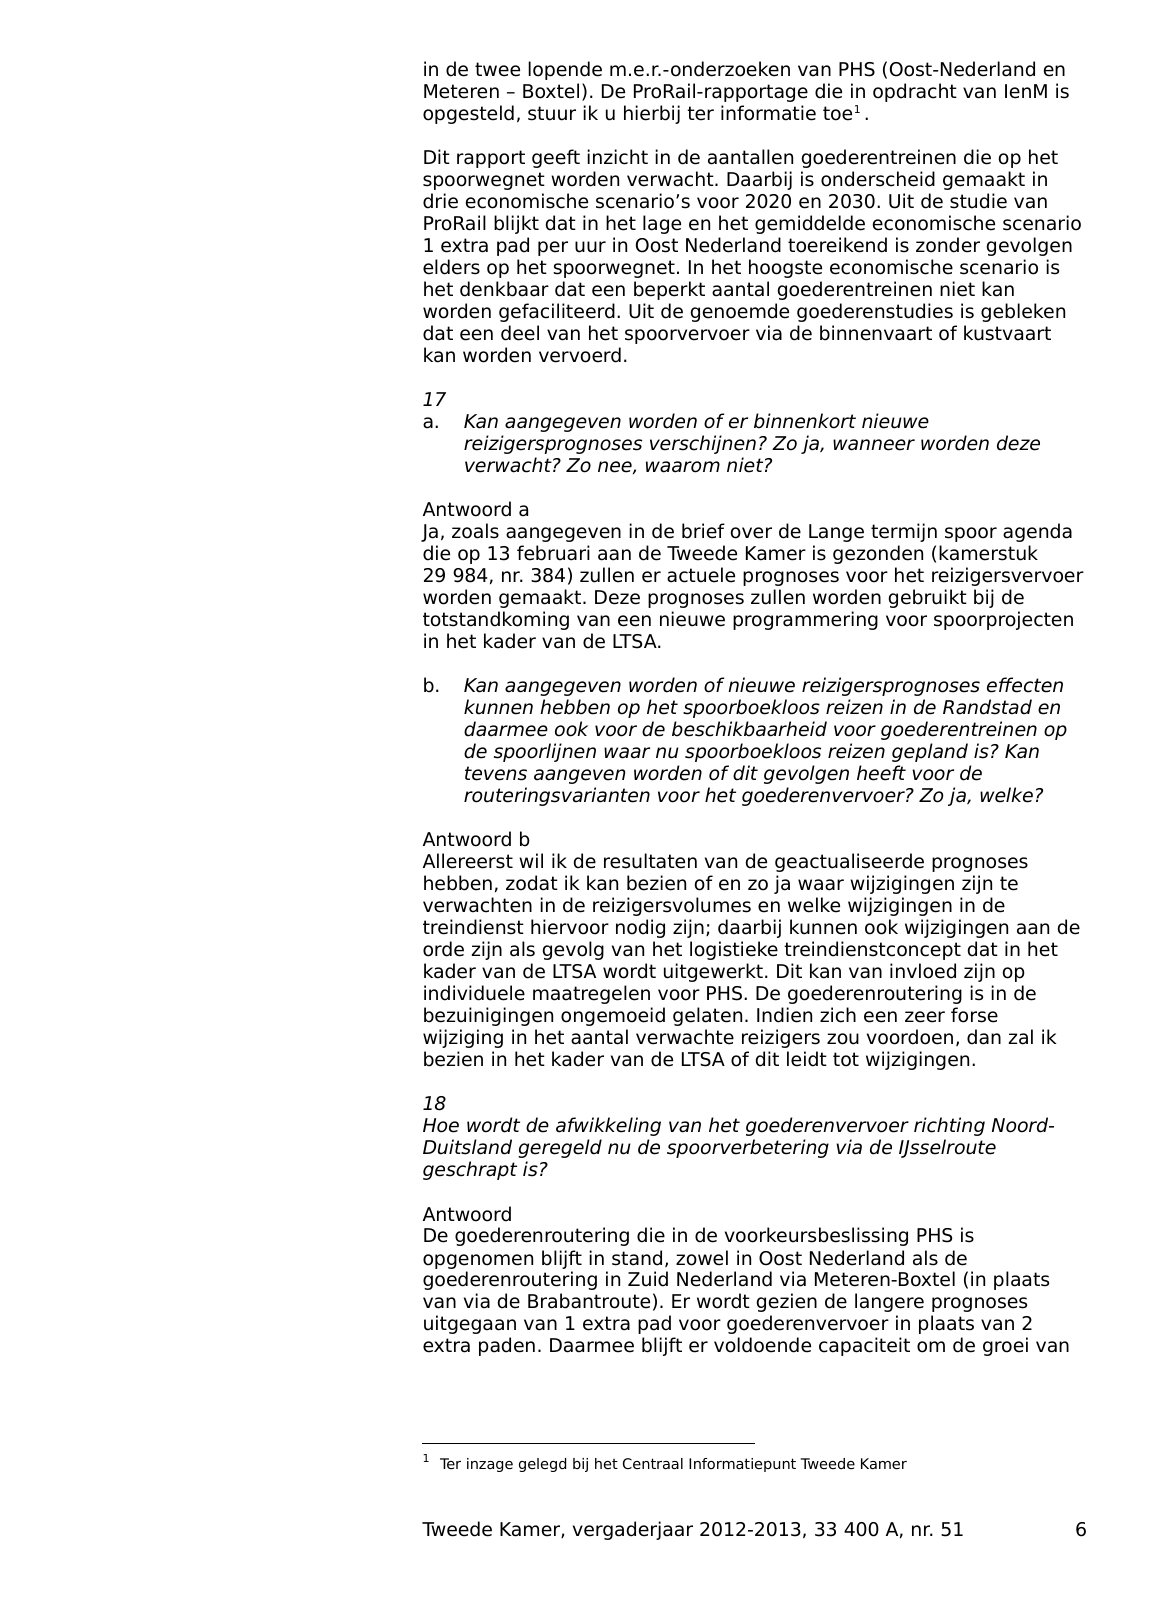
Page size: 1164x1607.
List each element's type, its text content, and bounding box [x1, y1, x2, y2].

text Antwoord a [422, 499, 1087, 521]
text Ter inzage gelegd bij het Centraal Informatiepunt Tweede Kamer [422, 1452, 1087, 1474]
text in de twee lopende m.e.r.-onderzoeken van PHS (Oost-Nederland en Meteren – Boxtel). De ProRail-rapportage die in opdracht van IenM is opgesteld, stuur ik u hierbij ter informatie toe. [422, 59, 1087, 125]
text Antwoord b [422, 829, 1087, 851]
text Hoe wordt de afwikkeling van het goederenvervoer richting Noord-Duitsland geregeld nu de spoorverbetering via de IJsselroute geschrapt is? [422, 1115, 1087, 1181]
text a. Kan aangegeven worden of er binnenkort nieuwe reizigersprognoses verschijnen? Zo ja, wanneer worden deze verwacht? Zo nee, waarom niet? [422, 411, 1087, 477]
text Antwoord [422, 1203, 1087, 1225]
text De goederenroutering die in de voorkeursbeslissing PHS is opgenomen blijft in stand, zowel in Oost Nederland als de goederenroutering in Zuid Nederland via Meteren-Boxtel (in plaats van via de Brabantroute). Er wordt gezien de langere prognoses uitgegaan van 1 extra pad voor goederenvervoer in plaats van 2 extra paden. Daarmee blijft er voldoende capaciteit om de groei van [422, 1225, 1087, 1357]
text Ja, zoals aangegeven in de brief over de Lange termijn spoor agenda die op 13 februari aan de Tweede Kamer is gezonden (kamerstuk 29 984, nr. 384) zullen er actuele prognoses voor het reizigersvervoer worden gemaakt. Deze prognoses zullen worden gebruikt bij de totstandkoming van een nieuwe programmering voor spoorprojecten in het kader van de LTSA. [422, 521, 1087, 653]
text Dit rapport geeft inzicht in de aantallen goederentreinen die op het spoorwegnet worden verwacht. Daarbij is onderscheid gemaakt in drie economische scenario’s voor 2020 en 2030. Uit de studie van ProRail blijkt dat in het lage en het gemiddelde economische scenario 1 extra pad per uur in Oost Nederland toereikend is zonder gevolgen elders op het spoorwegnet. In het hoogste economische scenario is het denkbaar dat een beperkt aantal goederentreinen niet kan worden gefaciliteerd. Uit de genoemde goederenstudies is gebleken dat een deel van het spoorvervoer via de binnenvaart of kustvaart kan worden vervoerd. [422, 147, 1087, 367]
text Allereerst wil ik de resultaten van de geactualiseerde prognoses hebben, zodat ik kan bezien of en zo ja waar wijzigingen zijn te verwachten in de reizigersvolumes en welke wijzigingen in de treindienst hiervoor nodig zijn; daarbij kunnen ook wijzigingen aan de orde zijn als gevolg van het logistieke treindienstconcept dat in het kader van de LTSA wordt uitgewerkt. Dit kan van invloed zijn op individuele maatregelen voor PHS. De goederenroutering is in de bezuinigingen ongemoeid gelaten. Indien zich een zeer forse wijziging in het aantal verwachte reizigers zou voordoen, dan zal ik bezien in het kader van de LTSA of dit leidt tot wijzigingen. [422, 851, 1087, 1071]
text b. Kan aangegeven worden of nieuwe reizigersprognoses effecten kunnen hebben op het spoorboekloos reizen in de Randstad en daarmee ook voor de beschikbaarheid voor goederentreinen op de spoorlijnen waar nu spoorboekloos reizen gepland is? Kan tevens aangeven worden of dit gevolgen heeft voor de routeringsvarianten voor het goederenvervoer? Zo ja, welke? [422, 675, 1087, 807]
text 18 [422, 1093, 1087, 1115]
text 17 [422, 389, 1087, 411]
